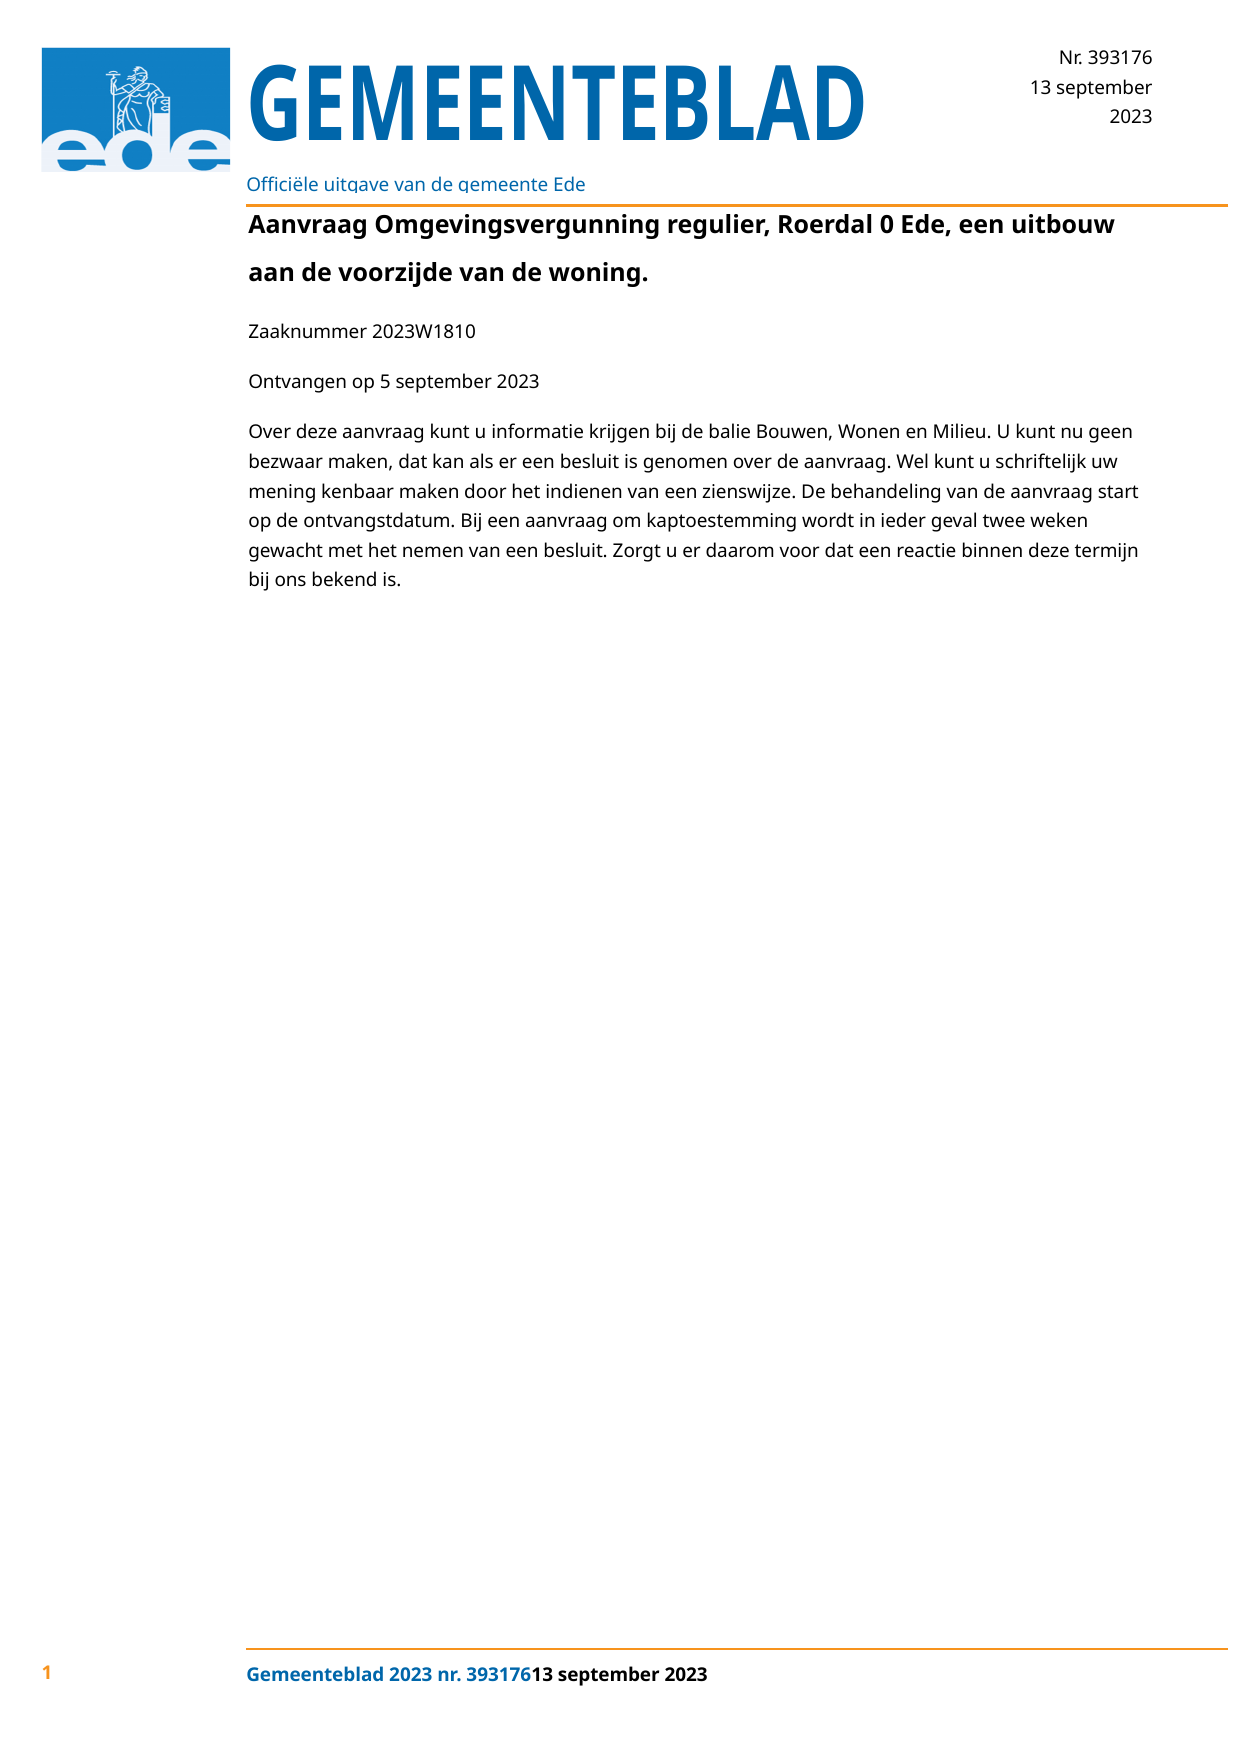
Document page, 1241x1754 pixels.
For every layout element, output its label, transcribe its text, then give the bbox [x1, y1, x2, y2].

text Ontvangen op 5 september 2023 [248, 368, 1152, 394]
text Zaaknummer 2023W1810 [248, 318, 1152, 344]
text Aanvraag Omgevingsvergunning regulier, Roerdal 0 Ede, een uitbouw aan de voorzijde van de woning. [248, 207, 1152, 288]
picture [41, 47, 231, 172]
text Over deze aanvraag kunt u informatie krijgen bij de balie Bouwen, Wonen en Milieu. U kunt nu geen bezwaar maken, dat kan als er een besluit is genomen over de aanvraag. Wel kunt u schriftelijk uw mening kenbaar maken door het indienen van een zienswijze. De behandeling van de aanvraag start op de ontvangstdatum. Bij een aanvraag om kaptoestemming wordt in ieder geval twee weken gewacht met het nemen van een besluit. Zorgt u er daarom voor dat een reactie binnen deze termijn bij ons bekend is. [248, 419, 1152, 592]
